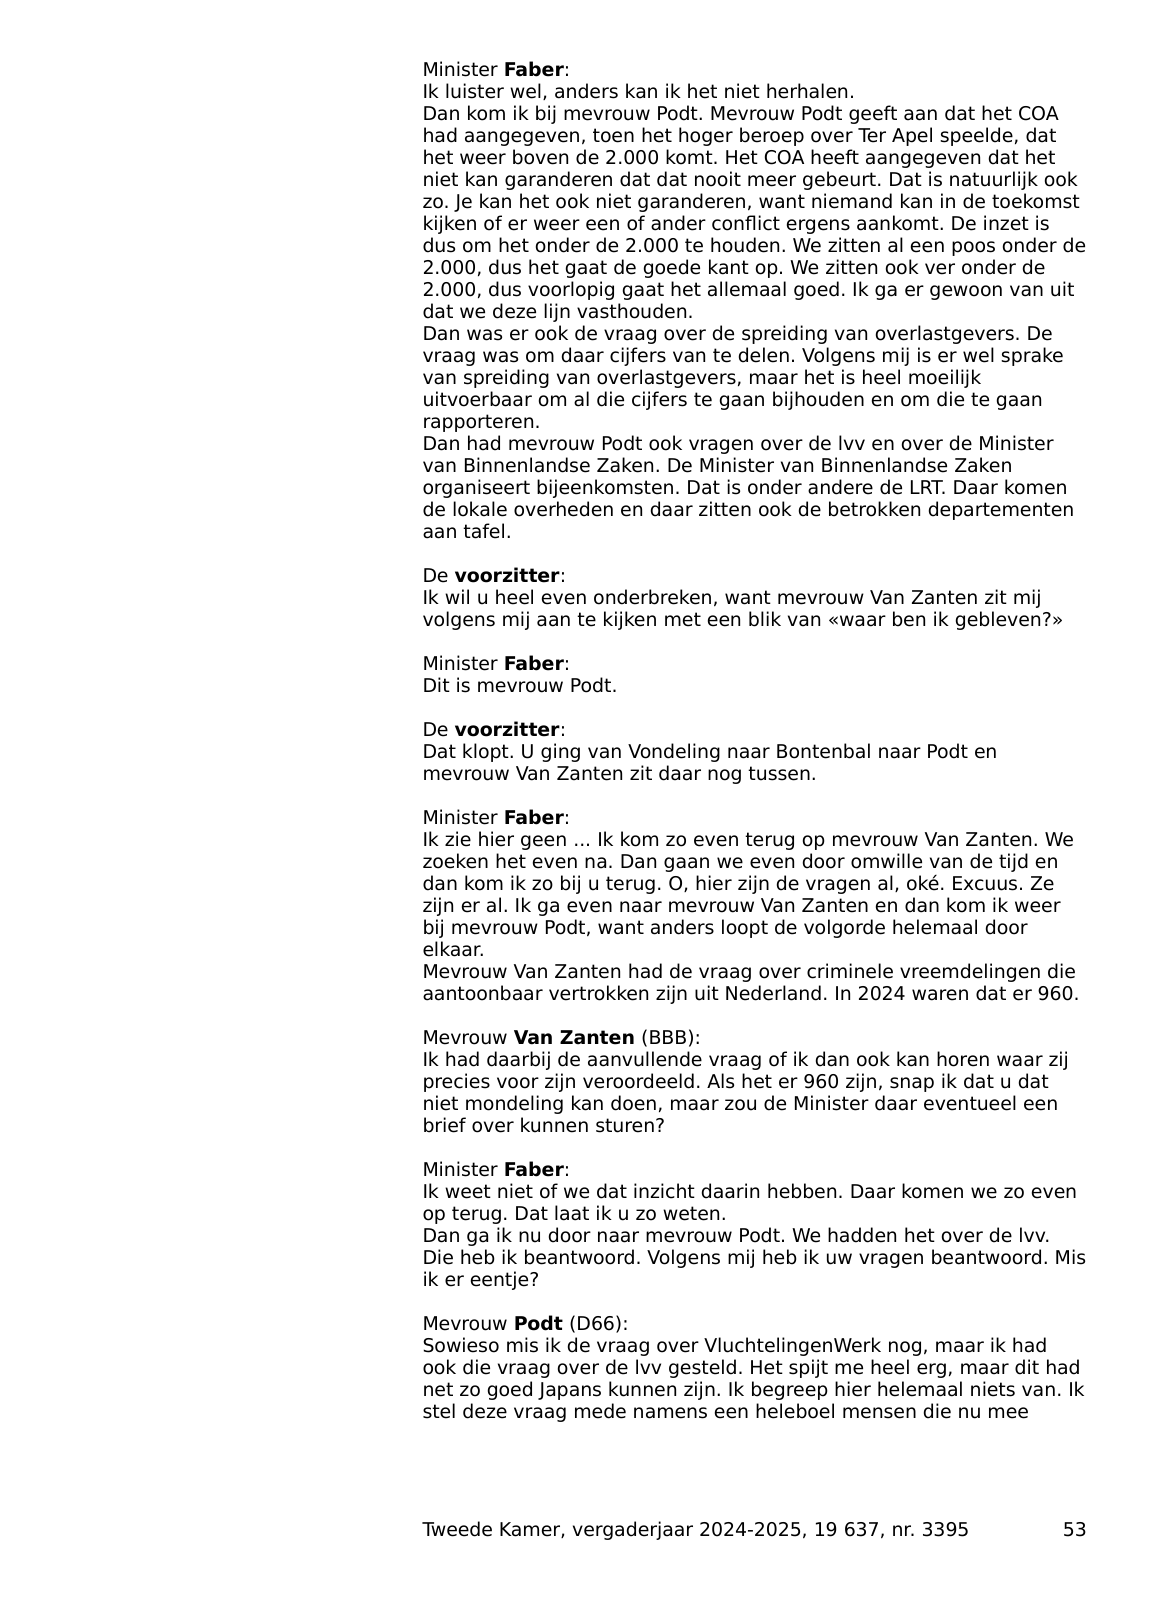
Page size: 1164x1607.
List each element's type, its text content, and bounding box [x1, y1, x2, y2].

text Minister Faber: [422, 653, 1087, 675]
text Minister Faber: [422, 59, 1087, 81]
text Minister Faber: [422, 807, 1087, 829]
text Ik luister wel, anders kan ik het niet herhalen. [422, 81, 1087, 103]
text Dat klopt. U ging van Vondeling naar Bontenbal naar Podt en mevrouw Van Zanten zit daar nog tussen. [422, 741, 1087, 785]
text Ik wil u heel even onderbreken, want mevrouw Van Zanten zit mij volgens mij aan te kijken met een blik van «waar ben ik gebleven?» [422, 587, 1087, 631]
text Minister Faber: [422, 1159, 1087, 1181]
text Mevrouw Podt (D66): [422, 1313, 1087, 1335]
text Dan ga ik nu door naar mevrouw Podt. We hadden het over de lvv. Die heb ik beantwoord. Volgens mij heb ik uw vragen beantwoord. Mis ik er eentje? [422, 1225, 1087, 1291]
text Ik weet niet of we dat inzicht daarin hebben. Daar komen we zo even op terug. Dat laat ik u zo weten. [422, 1181, 1087, 1225]
text Mevrouw Van Zanten had de vraag over criminele vreemdelingen die aantoonbaar vertrokken zijn uit Nederland. In 2024 waren dat er 960. [422, 961, 1087, 1005]
text De voorzitter: [422, 719, 1087, 741]
text Dan kom ik bij mevrouw Podt. Mevrouw Podt geeft aan dat het COA had aangegeven, toen het hoger beroep over Ter Apel speelde, dat het weer boven de 2.000 komt. Het COA heeft aangegeven dat het niet kan garanderen dat dat nooit meer gebeurt. Dat is natuurlijk ook zo. Je kan het ook niet garanderen, want niemand kan in de toekomst kijken of er weer een of ander conflict ergens aankomt. De inzet is dus om het onder de 2.000 te houden. We zitten al een poos onder de 2.000, dus het gaat de goede kant op. We zitten ook ver onder de 2.000, dus voorlopig gaat het allemaal goed. Ik ga er gewoon van uit dat we deze lijn vasthouden. [422, 103, 1087, 323]
text De voorzitter: [422, 565, 1087, 587]
text Ik had daarbij de aanvullende vraag of ik dan ook kan horen waar zij precies voor zijn veroordeeld. Als het er 960 zijn, snap ik dat u dat niet mondeling kan doen, maar zou de Minister daar eventueel een brief over kunnen sturen? [422, 1049, 1087, 1137]
text Ik zie hier geen ... Ik kom zo even terug op mevrouw Van Zanten. We zoeken het even na. Dan gaan we even door omwille van de tijd en dan kom ik zo bij u terug. O, hier zijn de vragen al, oké. Excuus. Ze zijn er al. Ik ga even naar mevrouw Van Zanten en dan kom ik weer bij mevrouw Podt, want anders loopt de volgorde helemaal door elkaar. [422, 829, 1087, 961]
text Mevrouw Van Zanten (BBB): [422, 1027, 1087, 1049]
text Dan was er ook de vraag over de spreiding van overlastgevers. De vraag was om daar cijfers van te delen. Volgens mij is er wel sprake van spreiding van overlastgevers, maar het is heel moeilijk uitvoerbaar om al die cijfers te gaan bijhouden en om die te gaan rapporteren. [422, 323, 1087, 433]
text Dan had mevrouw Podt ook vragen over de lvv en over de Minister van Binnenlandse Zaken. De Minister van Binnenlandse Zaken organiseert bijeenkomsten. Dat is onder andere de LRT. Daar komen de lokale overheden en daar zitten ook de betrokken departementen aan tafel. [422, 433, 1087, 543]
text Dit is mevrouw Podt. [422, 675, 1087, 697]
text Sowieso mis ik de vraag over VluchtelingenWerk nog, maar ik had ook die vraag over de lvv gesteld. Het spijt me heel erg, maar dit had net zo goed Japans kunnen zijn. Ik begreep hier helemaal niets van. Ik stel deze vraag mede namens een heleboel mensen die nu mee [422, 1335, 1087, 1423]
